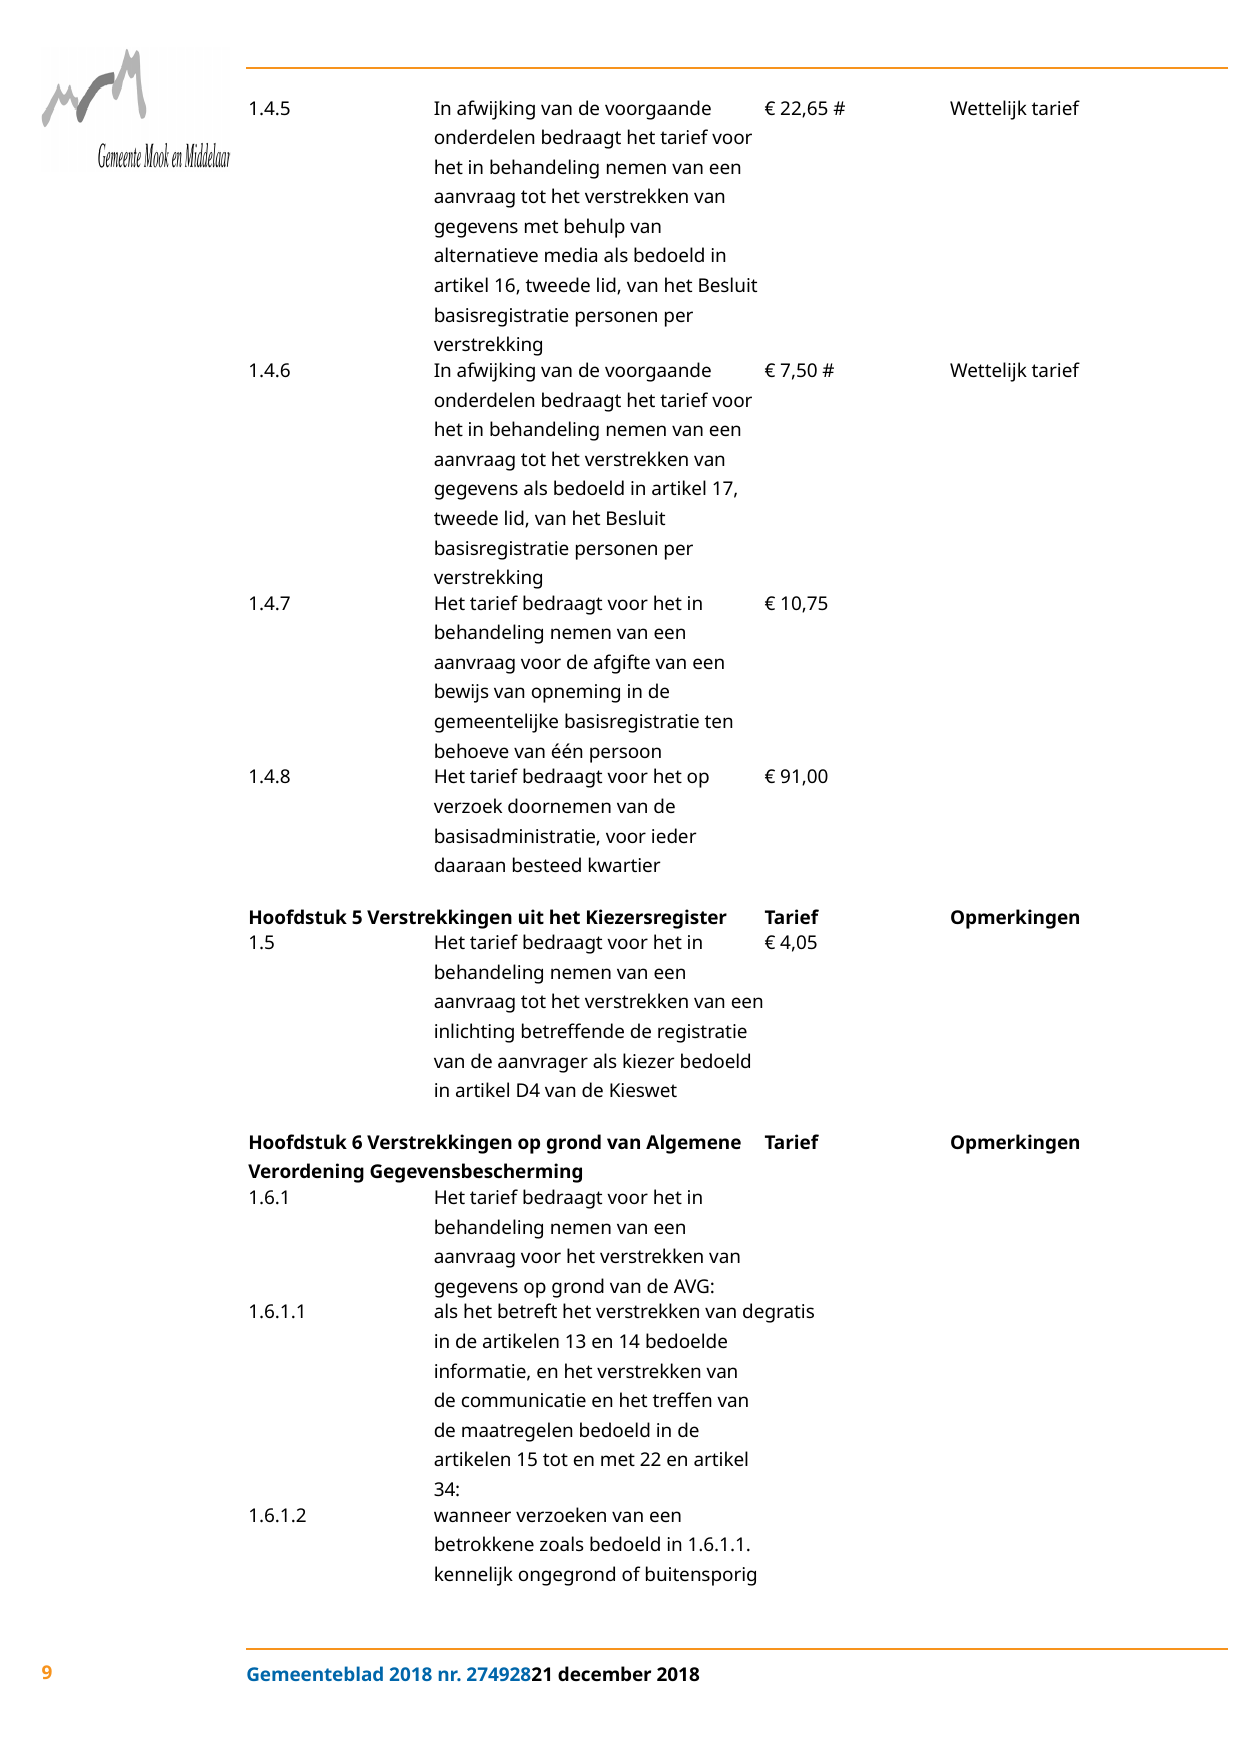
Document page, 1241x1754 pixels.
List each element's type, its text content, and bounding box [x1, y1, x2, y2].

table_cell [950, 1184, 1152, 1299]
table_cell gratis [764, 1299, 950, 1502]
table_cell In afwijking van de voorgaande onderdelen bedraagt het tarief voor het in behandeling nemen van een aanvraag tot het verstrekken van gegevens als bedoeld in artikel 17, tweede lid, van het Besluit basisregistratie personen per verstrekking [434, 357, 764, 590]
table_cell Wettelijk tarief [950, 357, 1152, 590]
table_cell [950, 764, 1152, 878]
table_cell € 22,65 # [764, 95, 950, 357]
table_cell Het tarief bedraagt voor het in behandeling nemen van een aanvraag tot het verstrekken van een inlichting betreffende de registratie van de aanvrager als kiezer bedoeld in artikel D4 van de Kieswet [434, 930, 764, 1103]
table_cell Wettelijk tarief [950, 95, 1152, 357]
table_cell [950, 1502, 1152, 1587]
table_cell Tarief [764, 904, 950, 929]
table_cell € 7,50 # [764, 357, 950, 590]
table_cell Het tarief bedraagt voor het in behandeling nemen van een aanvraag voor de afgifte van een bewijs van opneming in de gemeentelijke basisregistratie ten behoeve van één persoon [434, 590, 764, 764]
table_cell als het betreft het verstrekken van de in de artikelen 13 en 14 bedoelde informatie, en het verstrekken van de communicatie en het treffen van de maatregelen bedoeld in de artikelen 15 tot en met 22 en artikel 34: [434, 1299, 764, 1502]
table_cell € 91,00 [764, 764, 950, 878]
table_cell [950, 1299, 1152, 1502]
table_cell 1.4.7 [248, 590, 433, 764]
table_cell [248, 1103, 433, 1129]
table_cell Opmerkingen [950, 904, 1152, 929]
table_cell [764, 878, 950, 904]
table_cell 1.6.1.2 [248, 1502, 433, 1587]
table_cell Het tarief bedraagt voor het in behandeling nemen van een aanvraag voor het verstrekken van gegevens op grond van de AVG: [434, 1184, 764, 1299]
table_cell € 4,05 [764, 930, 950, 1103]
table_cell [950, 878, 1152, 904]
table_cell In afwijking van de voorgaande onderdelen bedraagt het tarief voor het in behandeling nemen van een aanvraag tot het verstrekken van gegevens met behulp van alternatieve media als bedoeld in artikel 16, tweede lid, van het Besluit basisregistratie personen per verstrekking [434, 95, 764, 357]
table_cell Hoofdstuk 6 Verstrekkingen op grond van Algemene Verordening Gegevensbescherming [248, 1129, 764, 1184]
table_cell wanneer verzoeken van een betrokkene zoals bedoeld in 1.6.1.1. kennelijk ongegrond of buitensporig [434, 1502, 764, 1587]
picture [41, 47, 231, 172]
table_cell 1.4.5 [248, 95, 433, 357]
table_cell Opmerkingen [950, 1129, 1152, 1184]
table_cell [434, 1103, 764, 1129]
table_cell [950, 590, 1152, 764]
table_cell [434, 878, 764, 904]
table_cell Het tarief bedraagt voor het op verzoek doornemen van de basisadministratie, voor ieder daaraan besteed kwartier [434, 764, 764, 878]
table_cell 1.4.8 [248, 764, 433, 878]
table_cell Hoofdstuk 5 Verstrekkingen uit het Kiezersregister [248, 904, 764, 929]
table_cell [764, 1184, 950, 1299]
table_cell 1.4.6 [248, 357, 433, 590]
table_cell [950, 930, 1152, 1103]
table_cell Tarief [764, 1129, 950, 1184]
table_cell [950, 1103, 1152, 1129]
table_cell 1.5 [248, 930, 433, 1103]
table_cell [764, 1502, 950, 1587]
table_cell 1.6.1.1 [248, 1299, 433, 1502]
table_cell [764, 1103, 950, 1129]
table_cell [248, 878, 433, 904]
table_cell € 10,75 [764, 590, 950, 764]
table_cell 1.6.1 [248, 1184, 433, 1299]
